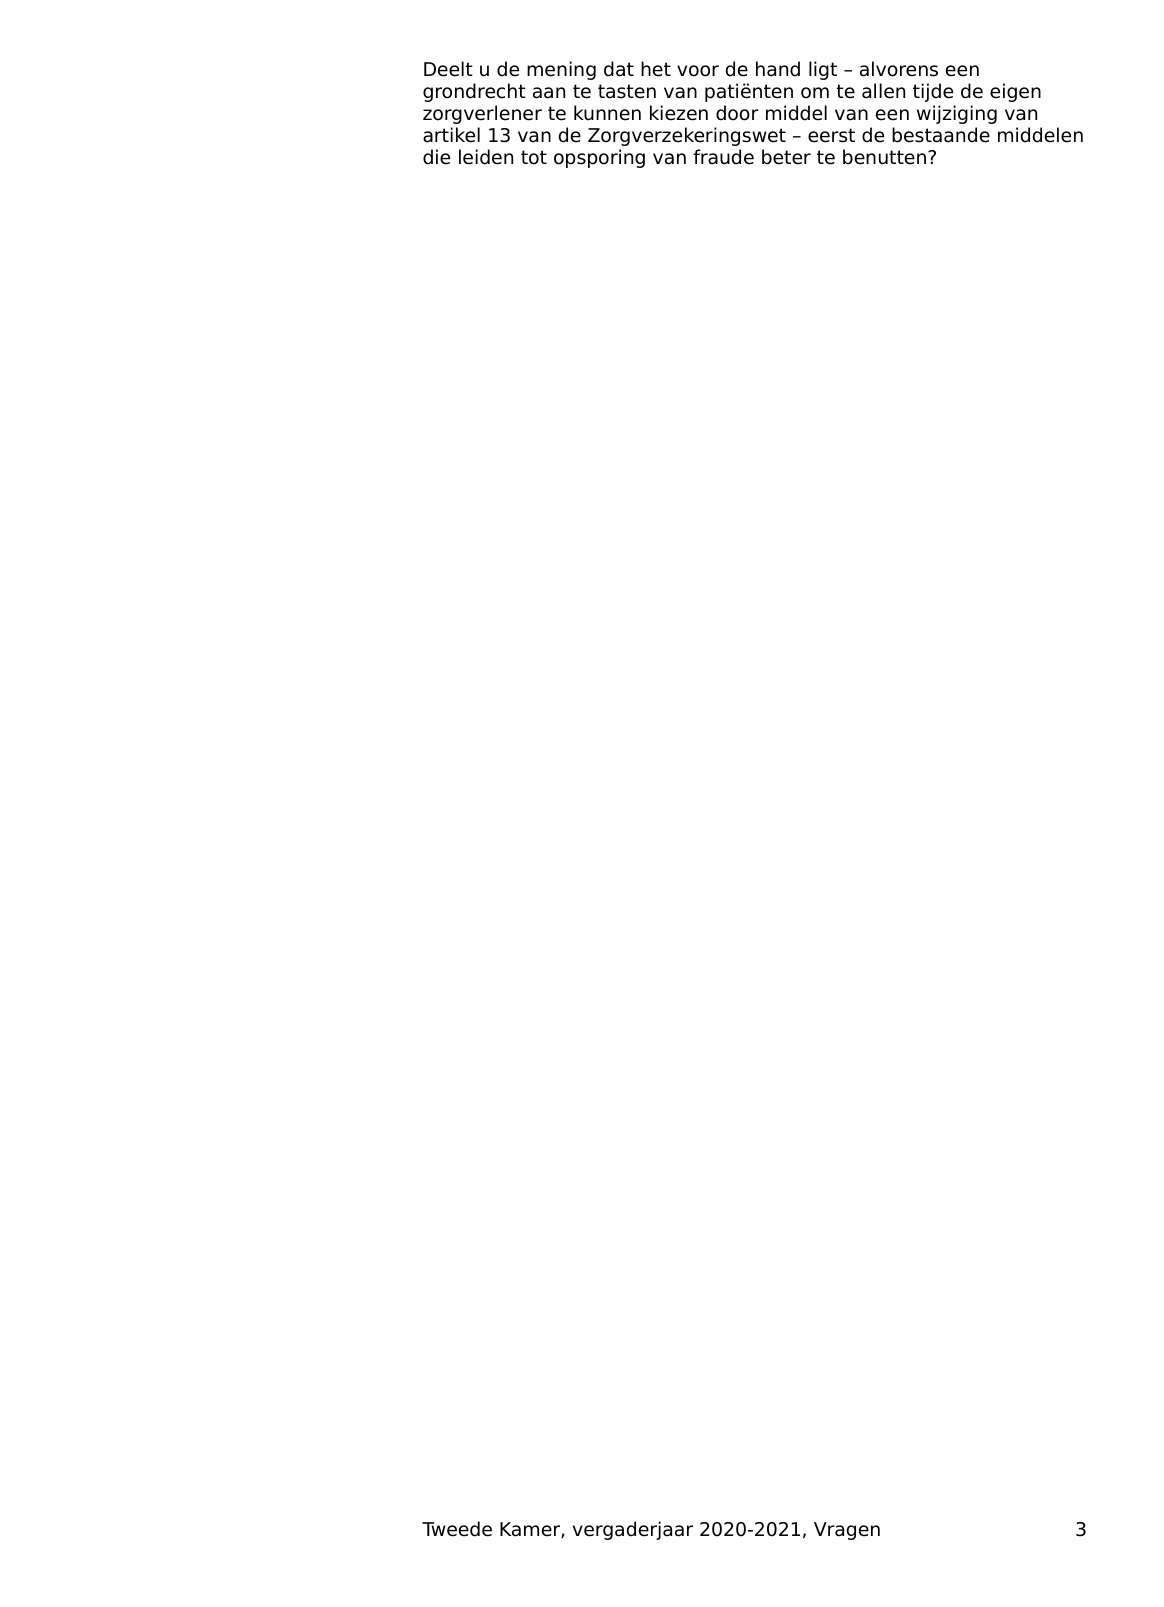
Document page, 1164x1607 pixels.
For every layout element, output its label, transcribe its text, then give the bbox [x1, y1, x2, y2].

text Deelt u de mening dat het voor de hand ligt – alvorens een grondrecht aan te tasten van patiënten om te allen tijde de eigen zorgverlener te kunnen kiezen door middel van een wijziging van artikel 13 van de Zorgverzekeringswet – eerst de bestaande middelen die leiden tot opsporing van fraude beter te benutten? [422, 59, 1087, 169]
